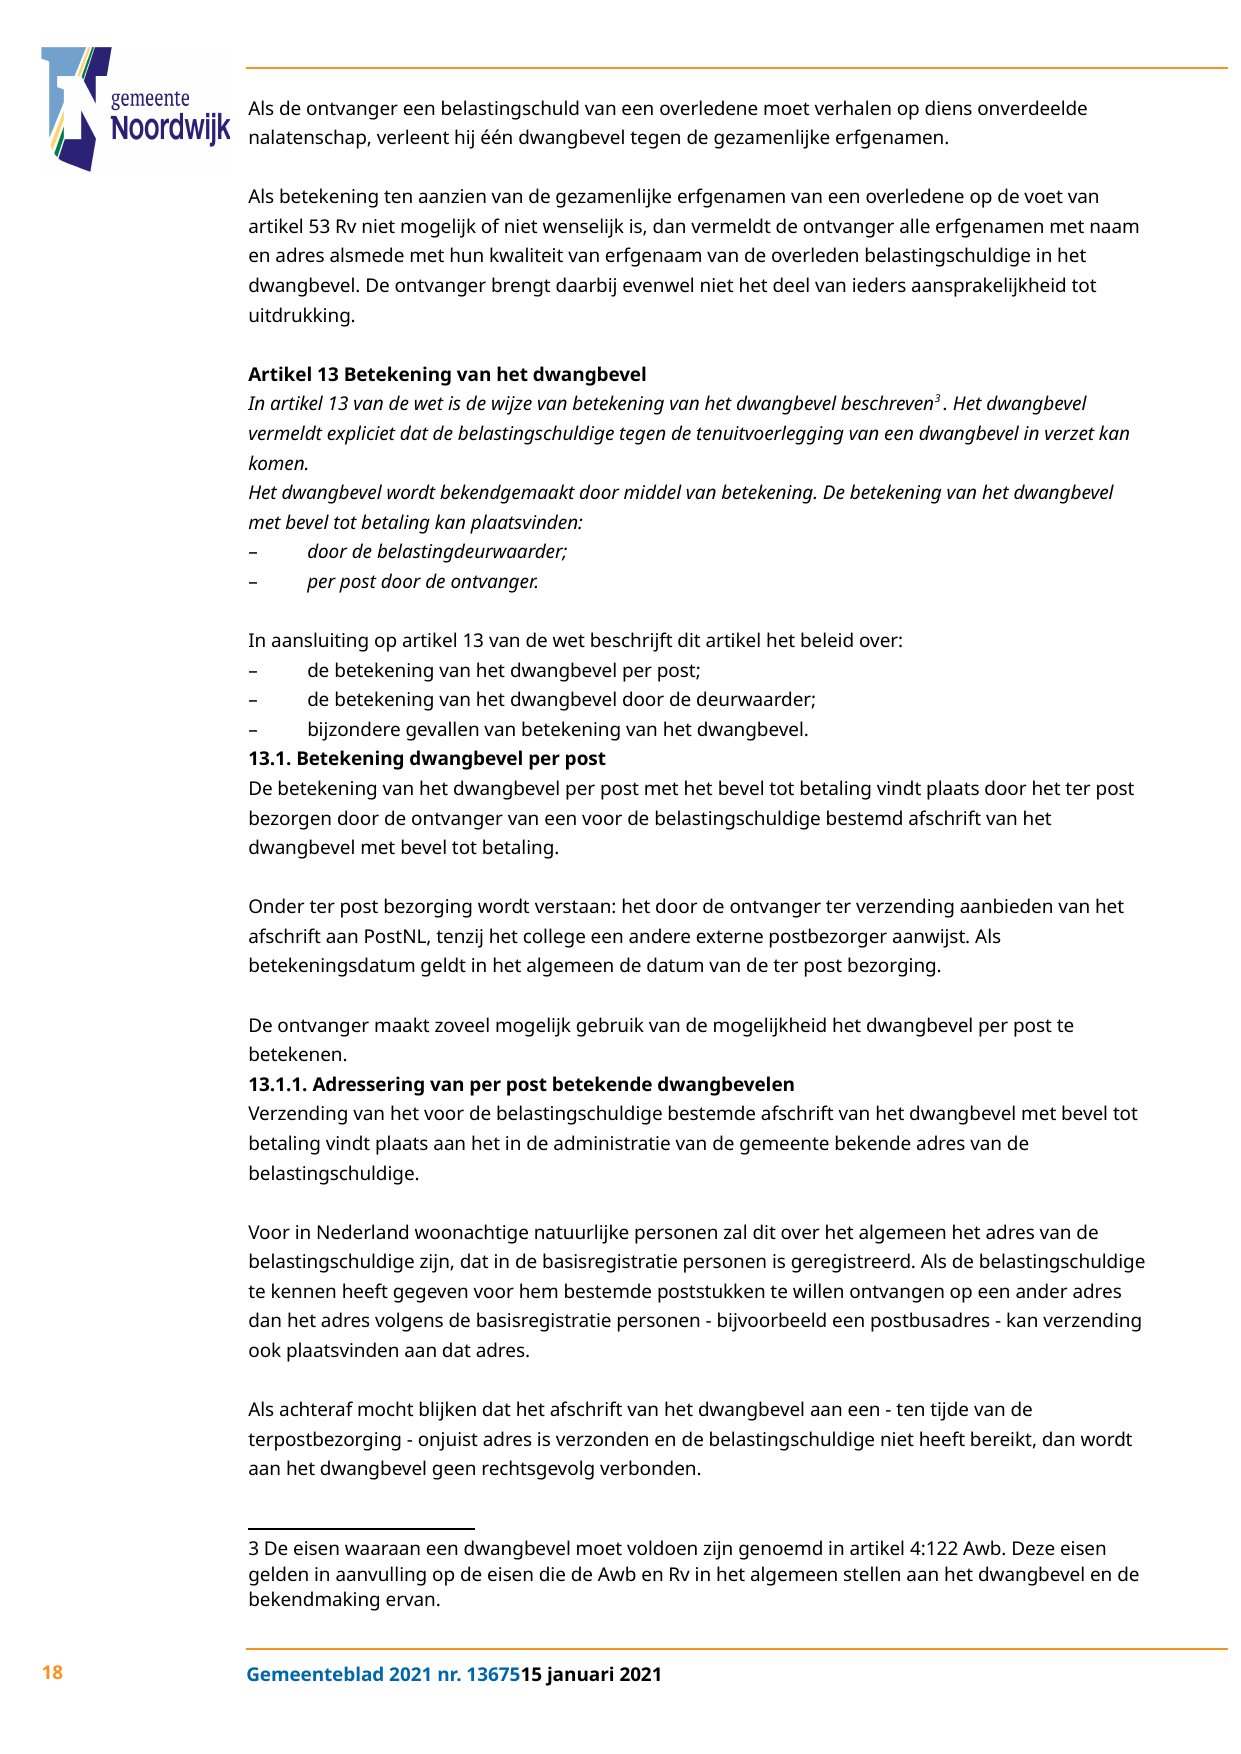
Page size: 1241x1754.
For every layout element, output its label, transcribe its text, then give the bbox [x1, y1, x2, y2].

text Als de ontvanger een belastingschuld van een overledene moet verhalen op diens onverdeelde nalatenschap, verleent hij één dwangbevel tegen de gezamenlijke erfgenamen. [248, 95, 1152, 150]
picture [41, 47, 231, 172]
text Als betekening ten aanzien van de gezamenlijke erfgenamen van een overledene op de voet van artikel 53 Rv niet mogelijk of niet wenselijk is, dan vermeldt de ontvanger alle erfgenamen met naam en adres alsmede met hun kwaliteit van erfgenaam van de overleden belastingschuldige in het dwangbevel. De ontvanger brengt daarbij evenwel niet het deel van ieders aansprakelijkheid tot uitdrukking. [248, 183, 1152, 328]
text 13.1. Betekening dwangbevel per post [248, 746, 1152, 771]
text Voor in Nederland woonachtige natuurlijke personen zal dit over het algemeen het adres van de belastingschuldige zijn, dat in de basisregistratie personen is geregistreerd. Als de belastingschuldige te kennen heeft gegeven voor hem bestemde poststukken te willen ontvangen op een ander adres dan het adres volgens de basisregistratie personen - bijvoorbeeld een postbusadres - kan verzending ook plaatsvinden aan dat adres. [248, 1219, 1152, 1363]
text De eisen waaraan een dwangbevel moet voldoen zijn genoemd in artikel 4:122 Awb. Deze eisen gelden in aanvulling op de eisen die de Awb en Rv in het algemeen stellen aan het dwangbevel en de bekendmaking ervan. [248, 1535, 1152, 1612]
list bijzondere gevallen van betekening van het dwangbevel. [248, 716, 1152, 742]
list per post door de ontvanger. [248, 568, 1152, 594]
text Verzending van het voor de belastingschuldige bestemde afschrift van het dwangbevel met bevel tot betaling vindt plaats aan het in de administratie van de gemeente bekende adres van de belastingschuldige. [248, 1101, 1152, 1186]
list door de belastingdeurwaarder; [248, 538, 1152, 564]
text Als achteraf mocht blijken dat het afschrift van het dwangbevel aan een - ten tijde van de terpostbezorging - onjuist adres is verzonden en de belastingschuldige niet heeft bereikt, dan wordt aan het dwangbevel geen rechtsgevolg verbonden. [248, 1396, 1152, 1481]
text Het dwangbevel wordt bekendgemaakt door middel van betekening. De betekening van het dwangbevel met bevel tot betaling kan plaatsvinden: [248, 479, 1152, 535]
text Artikel 13 Betekening van het dwangbevel [248, 361, 1152, 387]
text De ontvanger maakt zoveel mogelijk gebruik van de mogelijkheid het dwangbevel per post te betekenen. [248, 1012, 1152, 1067]
text In artikel 13 van de wet is de wijze van betekening van het dwangbevel beschreven. Het dwangbevel vermeldt expliciet dat de belastingschuldige tegen de tenuitvoerlegging van een dwangbevel in verzet kan komen. [248, 391, 1152, 476]
text De betekening van het dwangbevel per post met het bevel tot betaling vindt plaats door het ter post bezorgen door de ontvanger van een voor de belastingschuldige bestemd afschrift van het dwangbevel met bevel tot betaling. [248, 775, 1152, 860]
list de betekening van het dwangbevel per post; [248, 657, 1152, 683]
list de betekening van het dwangbevel door de deurwaarder; [248, 686, 1152, 712]
text In aansluiting op artikel 13 van de wet beschrijft dit artikel het beleid over: [248, 627, 1152, 653]
text 13.1.1. Adressering van per post betekende dwangbevelen [248, 1071, 1152, 1097]
text Onder ter post bezorging wordt verstaan: het door de ontvanger ter verzending aanbieden van het afschrift aan PostNL, tenzij het college een andere externe postbezorger aanwijst. Als betekeningsdatum geldt in het algemeen de datum van de ter post bezorging. [248, 893, 1152, 978]
